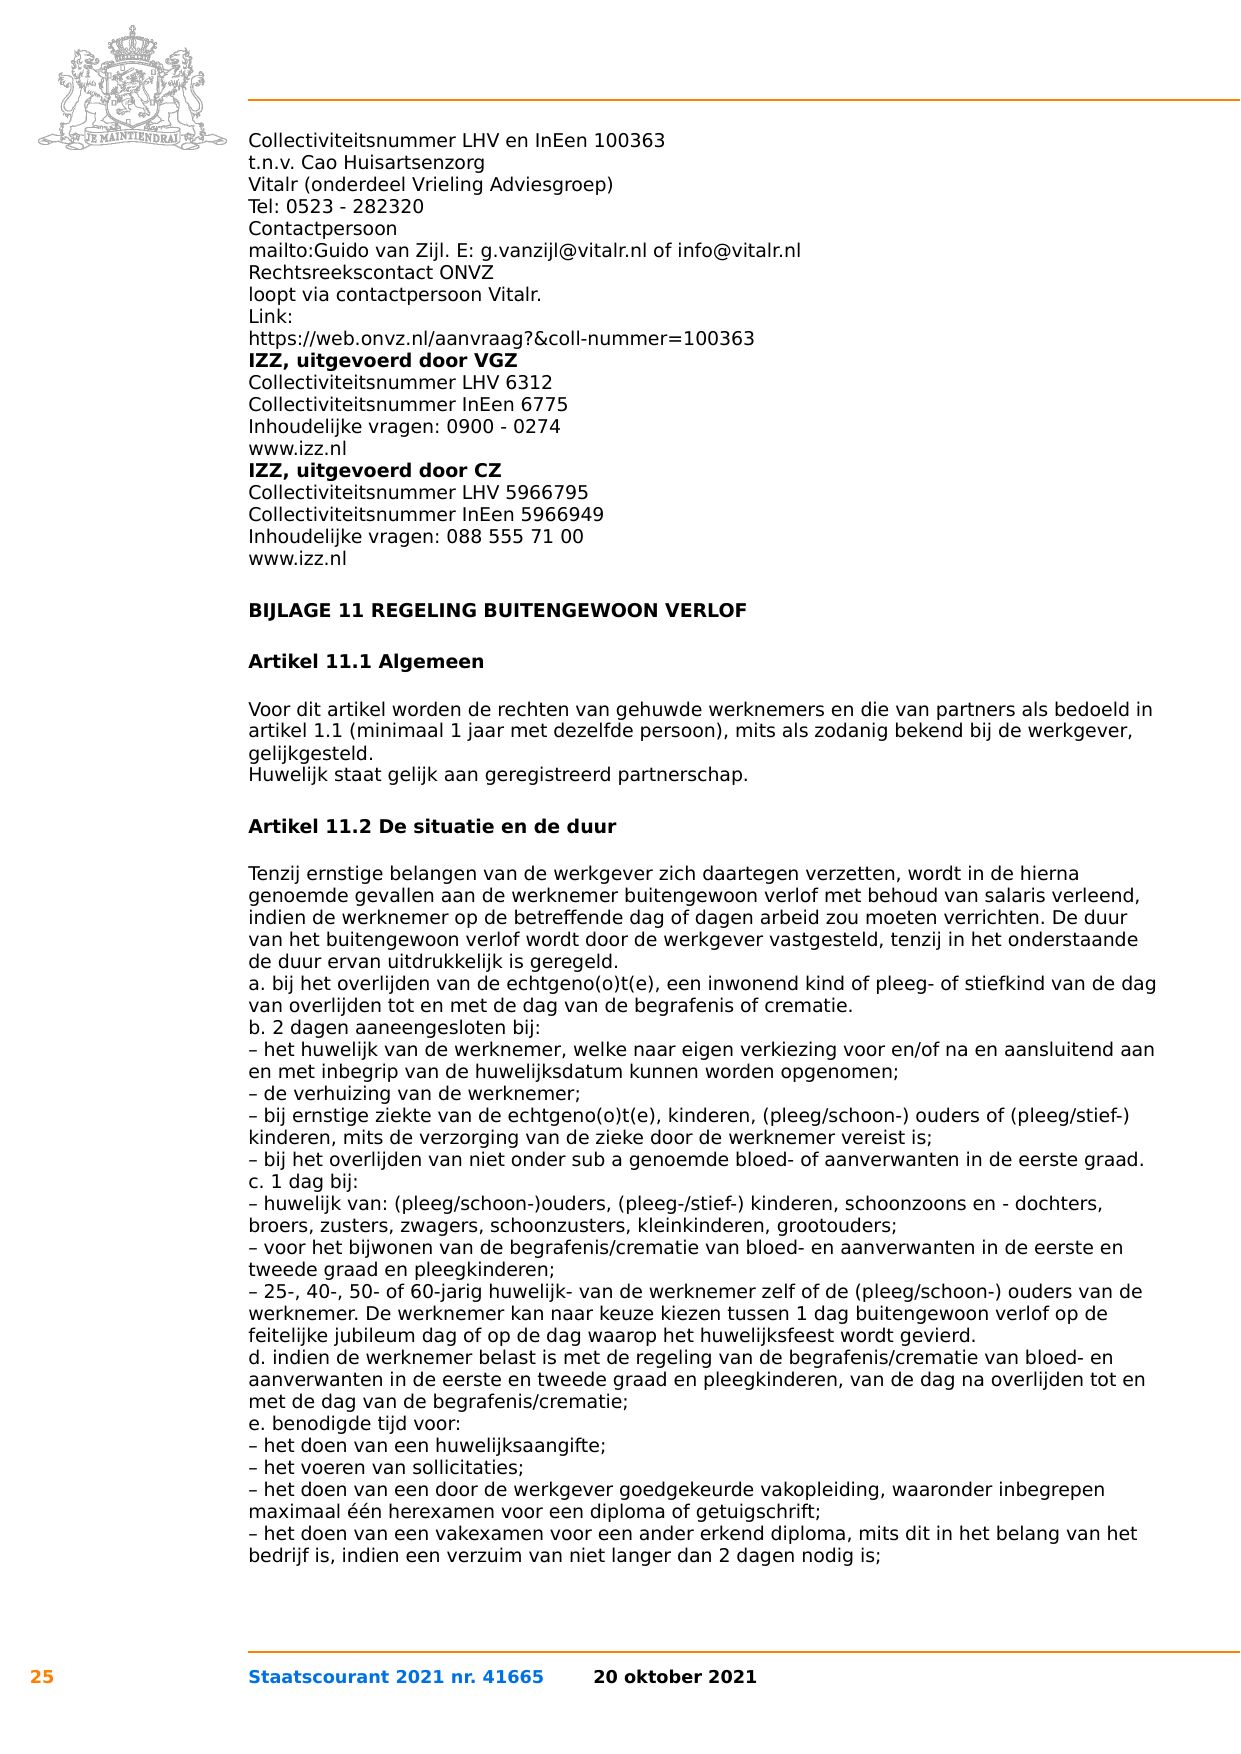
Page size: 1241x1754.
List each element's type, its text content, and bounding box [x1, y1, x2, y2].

text https://web.onvz.nl/aanvraag?&coll-nummer=100363 [248, 328, 1163, 350]
text – 25-, 40-, 50- of 60-jarig huwelijk- van de werknemer zelf of de (pleeg/schoon-) ouders van de werknemer. De werknemer kan naar keuze kiezen tussen 1 dag buitengewoon verlof op de feitelijke jubileum dag of op de dag waarop het huwelijksfeest wordt gevierd. [248, 1281, 1163, 1347]
text – de verhuizing van de werknemer; [248, 1083, 1163, 1105]
text Collectiviteitsnummer InEen 6775 [248, 394, 1163, 416]
text c. 1 dag bij: [248, 1171, 1163, 1193]
text – bij het overlijden van niet onder sub a genoemde bloed- of aanverwanten in de eerste graad. [248, 1149, 1163, 1171]
text b. 2 dagen aaneengesloten bij: [248, 1017, 1163, 1039]
text mailto:Guido van Zijl. E: g.vanzijl@vitalr.nl of info@vitalr.nl [248, 240, 1163, 262]
text – het voeren van sollicitaties; [248, 1457, 1163, 1479]
text – het doen van een vakexamen voor een ander erkend diploma, mits dit in het belang van het bedrijf is, indien een verzuim van niet langer dan 2 dagen nodig is; [248, 1523, 1163, 1567]
subtitle BIJLAGE 11 REGELING BUITENGEWOON VERLOF [248, 599, 1163, 621]
text – voor het bijwonen van de begrafenis/crematie van bloed- en aanverwanten in de eerste en tweede graad en pleegkinderen; [248, 1237, 1163, 1281]
picture [38, 25, 227, 150]
text – het huwelijk van de werknemer, welke naar eigen verkiezing voor en/of na en aansluitend aan en met inbegrip van de huwelijksdatum kunnen worden opgenomen; [248, 1039, 1163, 1083]
text Vitalr (onderdeel Vrieling Adviesgroep) [248, 174, 1163, 196]
text Collectiviteitsnummer LHV en InEen 100363 [248, 130, 1163, 152]
text Voor dit artikel worden de rechten van gehuwde werknemers en die van partners als bedoeld in artikel 1.1 (minimaal 1 jaar met dezelfde persoon), mits als zodanig bekend bij de werkgever, gelijkgesteld. [248, 698, 1163, 764]
text Link: [248, 306, 1163, 328]
text IZZ, uitgevoerd door VGZ [248, 350, 1163, 372]
text www.izz.nl [248, 547, 1163, 569]
subtitle Artikel 11.1 Algemeen [248, 651, 1163, 673]
text Collectiviteitsnummer InEen 5966949 [248, 503, 1163, 526]
text – bij ernstige ziekte van de echtgeno(o)t(e), kinderen, (pleeg/schoon-) ouders of (pleeg/stief-) kinderen, mits de verzorging van de zieke door de werknemer vereist is; [248, 1105, 1163, 1149]
text – het doen van een door de werkgever goedgekeurde vakopleiding, waaronder inbegrepen maximaal één herexamen voor een diploma of getuigschrift; [248, 1479, 1163, 1523]
text – het doen van een huwelijksaangifte; [248, 1435, 1163, 1457]
text Inhoudelijke vragen: 0900 - 0274 [248, 416, 1163, 438]
text e. benodigde tijd voor: [248, 1413, 1163, 1435]
text – huwelijk van: (pleeg/schoon-)ouders, (pleeg-/stief-) kinderen, schoonzoons en - dochters, broers, zusters, zwagers, schoonzusters, kleinkinderen, grootouders; [248, 1193, 1163, 1237]
text Collectiviteitsnummer LHV 5966795 [248, 482, 1163, 503]
text Tel: 0523 - 282320 [248, 196, 1163, 218]
text Rechtsreekscontact ONVZ [248, 262, 1163, 284]
text www.izz.nl [248, 438, 1163, 459]
text Contactpersoon [248, 218, 1163, 240]
text Inhoudelijke vragen: 088 555 71 00 [248, 526, 1163, 547]
text d. indien de werknemer belast is met de regeling van de begrafenis/crematie van bloed- en aanverwanten in de eerste en tweede graad en pleegkinderen, van de dag na overlijden tot en met de dag van de begrafenis/crematie; [248, 1347, 1163, 1413]
subtitle Artikel 11.2 De situatie en de duur [248, 816, 1163, 838]
text a. bij het overlijden van de echtgeno(o)t(e), een inwonend kind of pleeg- of stiefkind van de dag van overlijden tot en met de dag van de begrafenis of crematie. [248, 973, 1163, 1017]
text t.n.v. Cao Huisartsenzorg [248, 152, 1163, 174]
text IZZ, uitgevoerd door CZ [248, 459, 1163, 482]
text Tenzij ernstige belangen van de werkgever zich daartegen verzetten, wordt in de hierna genoemde gevallen aan de werknemer buitengewoon verlof met behoud van salaris verleend, indien de werknemer op de betreffende dag of dagen arbeid zou moeten verrichten. De duur van het buitengewoon verlof wordt door de werkgever vastgesteld, tenzij in het onderstaande de duur ervan uitdrukkelijk is geregeld. [248, 863, 1163, 973]
text Collectiviteitsnummer LHV 6312 [248, 372, 1163, 394]
text loopt via contactpersoon Vitalr. [248, 284, 1163, 306]
text Huwelijk staat gelijk aan geregistreerd partnerschap. [248, 764, 1163, 786]
